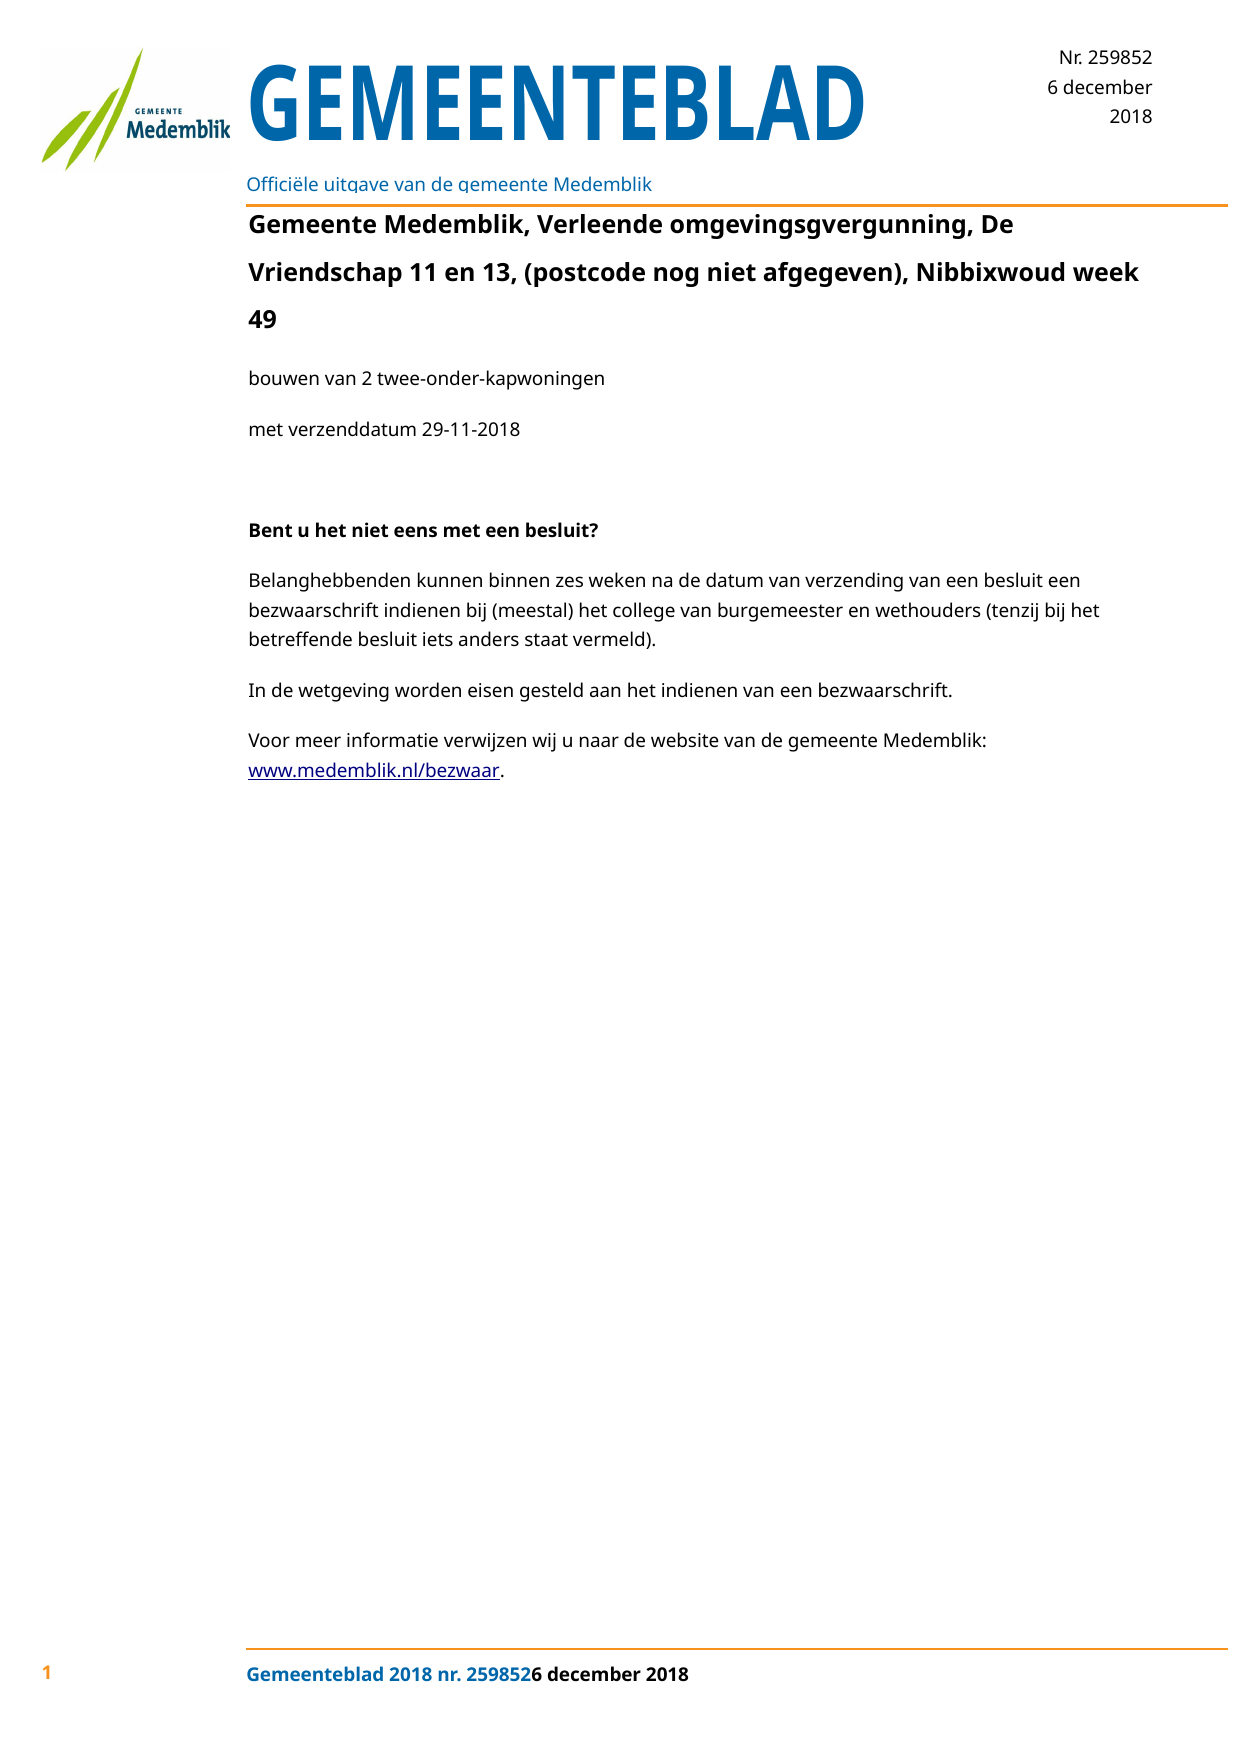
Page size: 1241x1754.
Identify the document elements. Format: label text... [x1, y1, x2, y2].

text Bent u het niet eens met een besluit? [248, 517, 1152, 542]
text Gemeente Medemblik, Verleende omgevingsgvergunning, De Vriendschap 11 en 13, (postcode nog niet afgegeven), Nibbixwoud week 49 [248, 207, 1152, 336]
text Belanghebbenden kunnen binnen zes weken na de datum van verzending van een besluit een bezwaarschrift indienen bij (meestal) het college van burgemeester en wethouders (tenzij bij het betreffende besluit iets anders staat vermeld). [248, 567, 1152, 652]
text In de wetgeving worden eisen gesteld aan het indienen van een bezwaarschrift. [248, 677, 1152, 702]
text Voor meer informatie verwijzen wij u naar de website van de gemeente Medemblik: www.medemblik.nl/bezwaar. [248, 727, 1152, 782]
text met verzenddatum 29-11-2018 [248, 416, 1152, 442]
picture [41, 47, 231, 172]
text bouwen van 2 twee-onder-kapwoningen [248, 366, 1152, 391]
